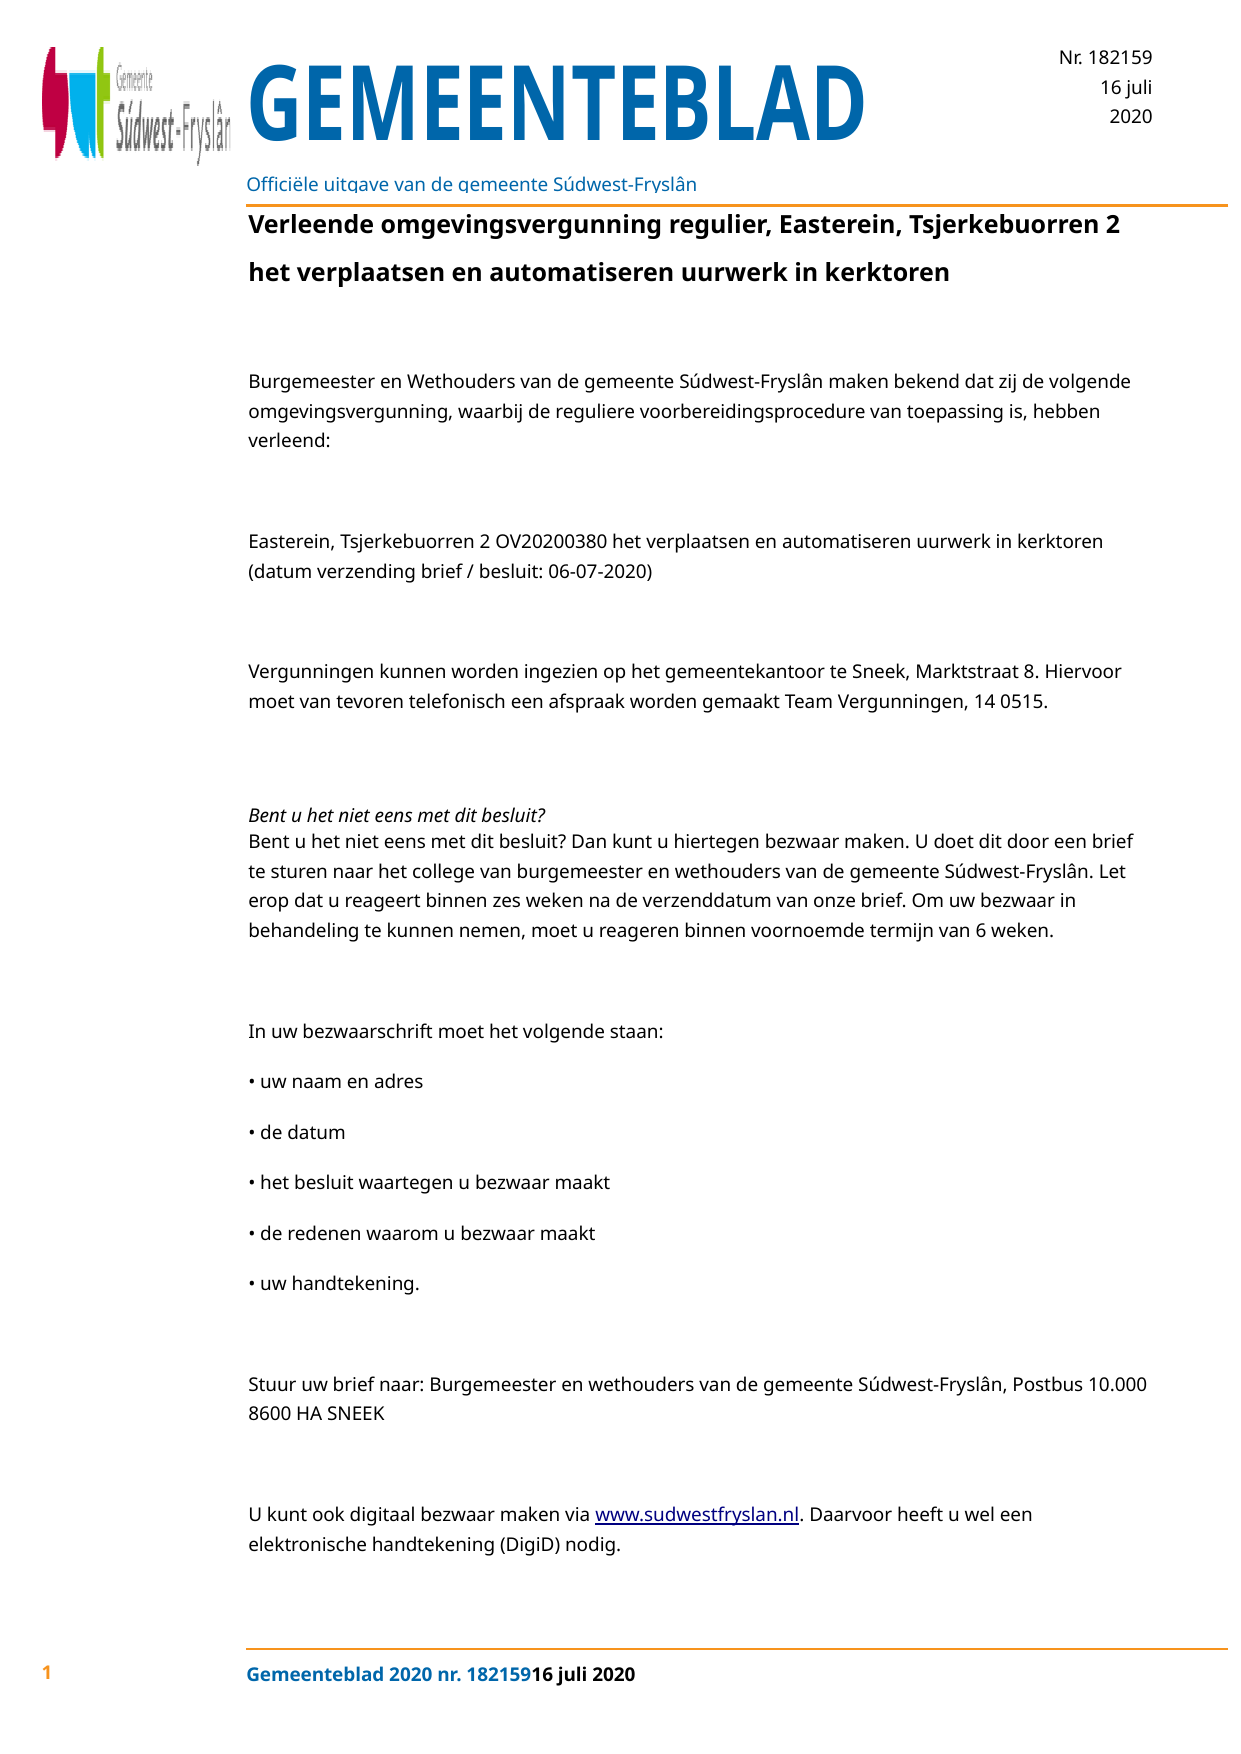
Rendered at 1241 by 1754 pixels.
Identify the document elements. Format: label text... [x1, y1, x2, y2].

text • de datum [248, 1119, 1152, 1144]
text Verleende omgevingsvergunning regulier, Easterein, Tsjerkebuorren 2 het verplaatsen en automatiseren uurwerk in kerktoren [248, 207, 1152, 288]
text • het besluit waartegen u bezwaar maakt [248, 1169, 1152, 1195]
text Easterein, Tsjerkebuorren 2 OV20200380 het verplaatsen en automatiseren uurwerk in kerktoren (datum verzending brief / besluit: 06-07-2020) [248, 528, 1152, 584]
text • uw naam en adres [248, 1068, 1152, 1094]
text Vergunningen kunnen worden ingezien op het gemeentekantoor te Sneek, Marktstraat 8. Hiervoor moet van tevoren telefonisch een afspraak worden gemaakt Team Vergunningen, 14 0515. [248, 659, 1152, 714]
picture [41, 47, 231, 172]
text Bent u het niet eens met dit besluit? [248, 803, 1152, 828]
text Stuur uw brief naar: Burgemeester en wethouders van de gemeente Súdwest-Fryslân, Postbus 10.000 8600 HA SNEEK [248, 1371, 1152, 1426]
text In uw bezwaarschrift moet het volgende staan: [248, 1018, 1152, 1044]
text • uw handtekening. [248, 1270, 1152, 1296]
text U kunt ook digitaal bezwaar maken via www.sudwestfryslan.nl. Daarvoor heeft u wel een elektronische handtekening (DigiD) nodig. [248, 1501, 1152, 1557]
text • de redenen waarom u bezwaar maakt [248, 1220, 1152, 1245]
text Burgemeester en Wethouders van de gemeente Súdwest-Fryslân maken bekend dat zij de volgende omgevingsvergunning, waarbij de reguliere voorbereidingsprocedure van toepassing is, hebben verleend: [248, 368, 1152, 453]
text Bent u het niet eens met dit besluit? Dan kunt u hiertegen bezwaar maken. U doet dit door een brief te sturen naar het college van burgemeester en wethouders van de gemeente Súdwest-Fryslân. Let erop dat u reageert binnen zes weken na de verzenddatum van onze brief. Om uw bezwaar in behandeling te kunnen nemen, moet u reageren binnen voornoemde termijn van 6 weken. [248, 828, 1152, 943]
